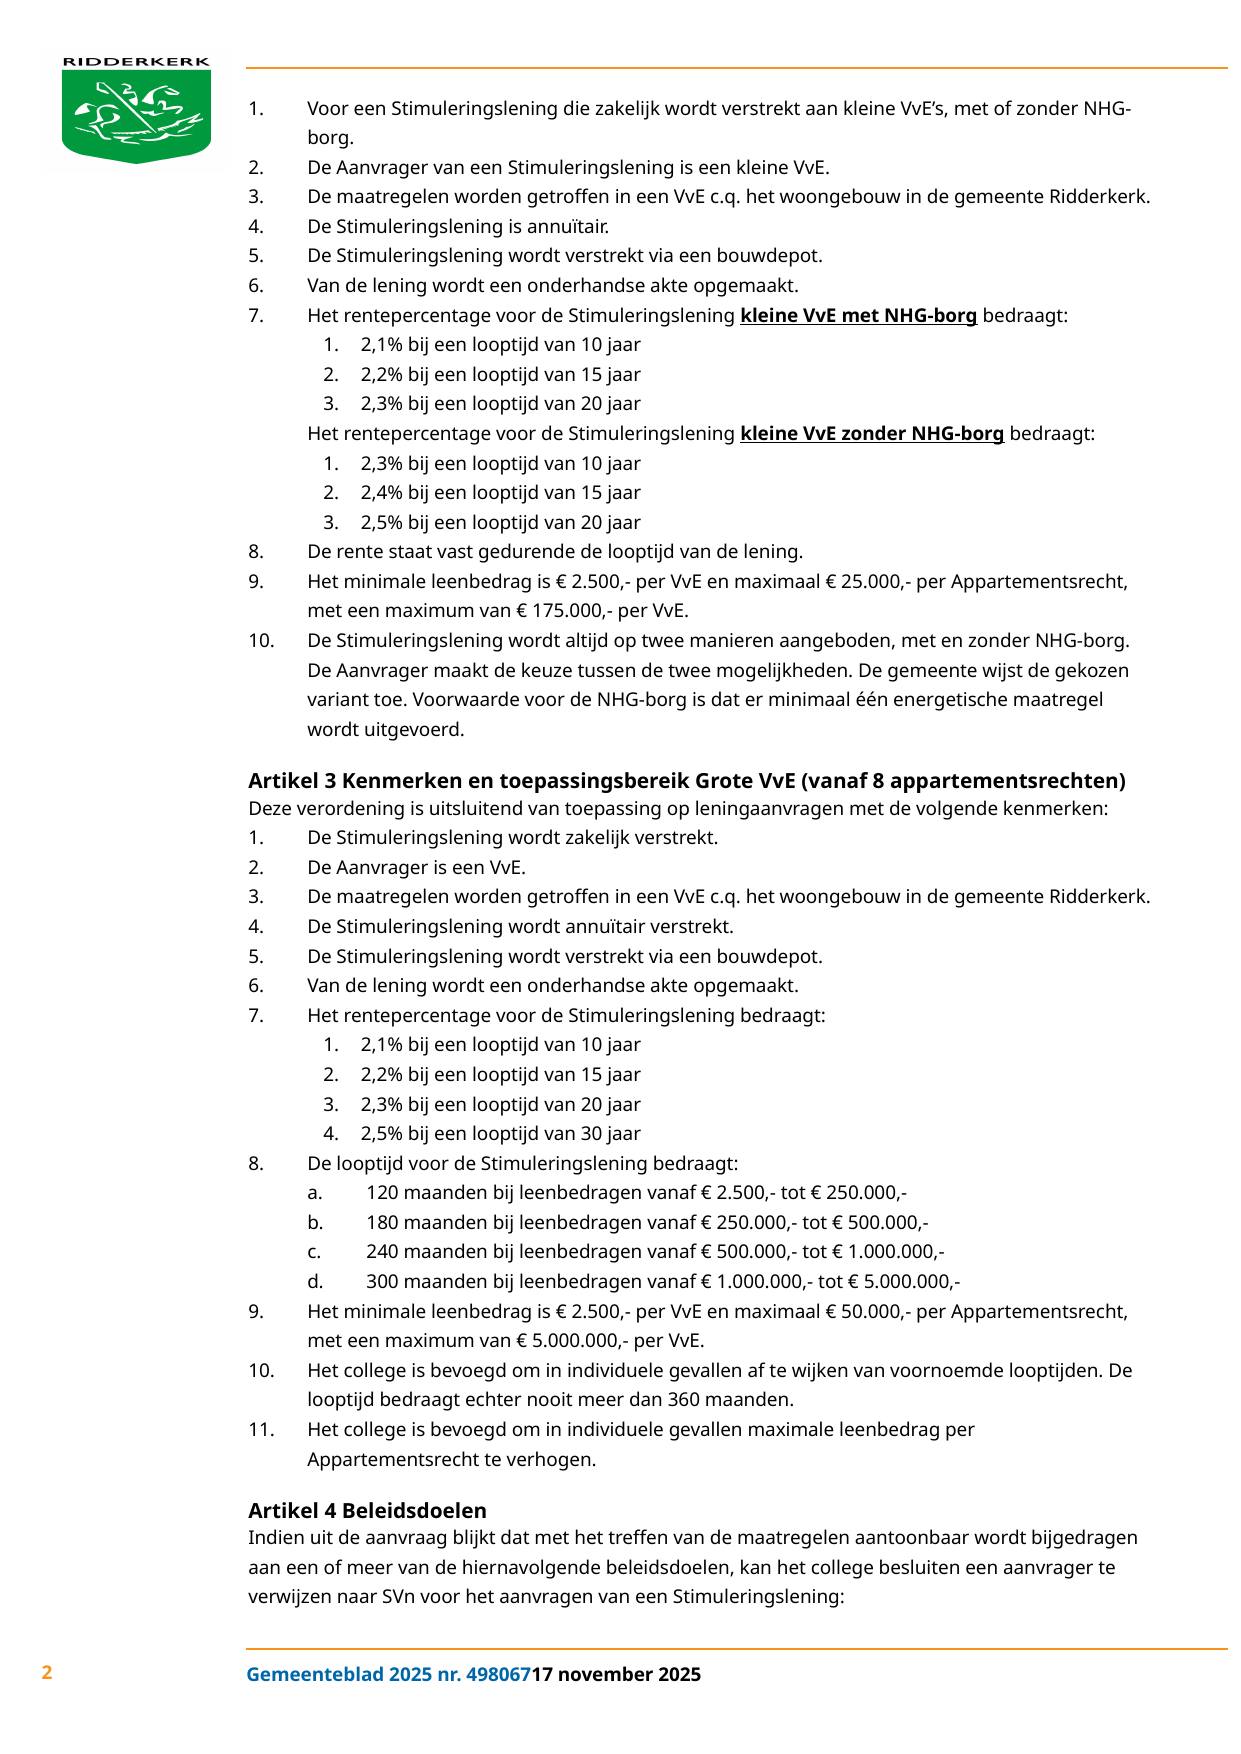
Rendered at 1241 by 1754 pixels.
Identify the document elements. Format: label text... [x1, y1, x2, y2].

list Voor een Stimuleringslening die zakelijk wordt verstrekt aan kleine VvE’s, met of zonder NHG-borg. [248, 95, 1152, 150]
list 180 maanden bij leenbedragen vanaf € 250.000,- tot € 500.000,- [307, 1209, 1152, 1235]
list 2,1% bij een looptijd van 10 jaar [323, 331, 1152, 357]
list 2,5% bij een looptijd van 20 jaar [323, 509, 1152, 535]
list De maatregelen worden getroffen in een VvE c.q. het woongebouw in de gemeente Ridderkerk. [248, 884, 1152, 909]
text Deze verordening is uitsluitend van toepassing op leningaanvragen met de volgende kenmerken: [248, 795, 1152, 821]
list Het rentepercentage voor de Stimuleringslening bedraagt: [248, 1002, 1152, 1028]
text Indien uit de aanvraag blijkt dat met het treffen van de maatregelen aantoonbaar wordt bijgedragen aan een of meer van de hiernavolgende beleidsdoelen, kan het college besluiten een aanvrager te verwijzen naar SVn voor het aanvragen van een Stimuleringslening: [248, 1524, 1152, 1609]
list 2,3% bij een looptijd van 20 jaar [323, 1091, 1152, 1116]
list De Stimuleringslening wordt verstrekt via een bouwdepot. [248, 943, 1152, 968]
list 2,1% bij een looptijd van 10 jaar [323, 1032, 1152, 1057]
list 2,2% bij een looptijd van 15 jaar [323, 361, 1152, 387]
list 2,2% bij een looptijd van 15 jaar [323, 1061, 1152, 1087]
list De Stimuleringslening wordt altijd op twee manieren aangeboden, met en zonder NHG-borg. De Aanvrager maakt de keuze tussen de twee mogelijkheden. De gemeente wijst de gekozen variant toe. Voorwaarde voor de NHG-borg is dat er minimaal één energetische maatregel wordt uitgevoerd. [248, 627, 1152, 742]
list Het college is bevoegd om in individuele gevallen af te wijken van voornoemde looptijden. De looptijd bedraagt echter nooit meer dan 360 maanden. [248, 1357, 1152, 1412]
list Het rentepercentage voor de Stimuleringslening kleine VvE zonder NHG-borg bedraagt: [248, 420, 1152, 446]
list 2,3% bij een looptijd van 10 jaar [323, 450, 1152, 476]
list De Stimuleringslening wordt verstrekt via een bouwdepot. [248, 243, 1152, 268]
list 300 maanden bij leenbedragen vanaf € 1.000.000,- tot € 5.000.000,- [307, 1268, 1152, 1294]
list Het rentepercentage voor de Stimuleringslening kleine VvE met NHG-borg bedraagt: [248, 302, 1152, 328]
text Artikel 4 Beleidsdoelen [248, 1496, 1152, 1524]
list De maatregelen worden getroffen in een VvE c.q. het woongebouw in de gemeente Ridderkerk. [248, 183, 1152, 209]
list Van de lening wordt een onderhandse akte opgemaakt. [248, 272, 1152, 298]
list De Stimuleringslening wordt annuïtair verstrekt. [248, 913, 1152, 939]
list Het minimale leenbedrag is € 2.500,- per VvE en maximaal € 25.000,- per Appartementsrecht, met een maximum van € 175.000,- per VvE. [248, 568, 1152, 623]
text Artikel 3 Kenmerken en toepassingsbereik Grote VvE (vanaf 8 appartementsrechten) [248, 766, 1152, 795]
list De Aanvrager van een Stimuleringslening is een kleine VvE. [248, 154, 1152, 180]
picture [41, 47, 231, 172]
list De looptijd voor de Stimuleringslening bedraagt: [248, 1150, 1152, 1176]
list De Aanvrager is een VvE. [248, 854, 1152, 880]
list Van de lening wordt een onderhandse akte opgemaakt. [248, 972, 1152, 998]
list De Stimuleringslening wordt zakelijk verstrekt. [248, 824, 1152, 850]
list De Stimuleringslening is annuïtair. [248, 213, 1152, 239]
list 240 maanden bij leenbedragen vanaf € 500.000,- tot € 1.000.000,- [307, 1239, 1152, 1264]
list 2,4% bij een looptijd van 15 jaar [323, 479, 1152, 505]
list Het college is bevoegd om in individuele gevallen maximale leenbedrag per Appartementsrecht te verhogen. [248, 1416, 1152, 1471]
list Het minimale leenbedrag is € 2.500,- per VvE en maximaal € 50.000,- per Appartementsrecht, met een maximum van € 5.000.000,- per VvE. [248, 1298, 1152, 1353]
list 2,3% bij een looptijd van 20 jaar [323, 391, 1152, 416]
list De rente staat vast gedurende de looptijd van de lening. [248, 538, 1152, 564]
list 120 maanden bij leenbedragen vanaf € 2.500,- tot € 250.000,- [307, 1179, 1152, 1205]
list 2,5% bij een looptijd van 30 jaar [323, 1120, 1152, 1146]
